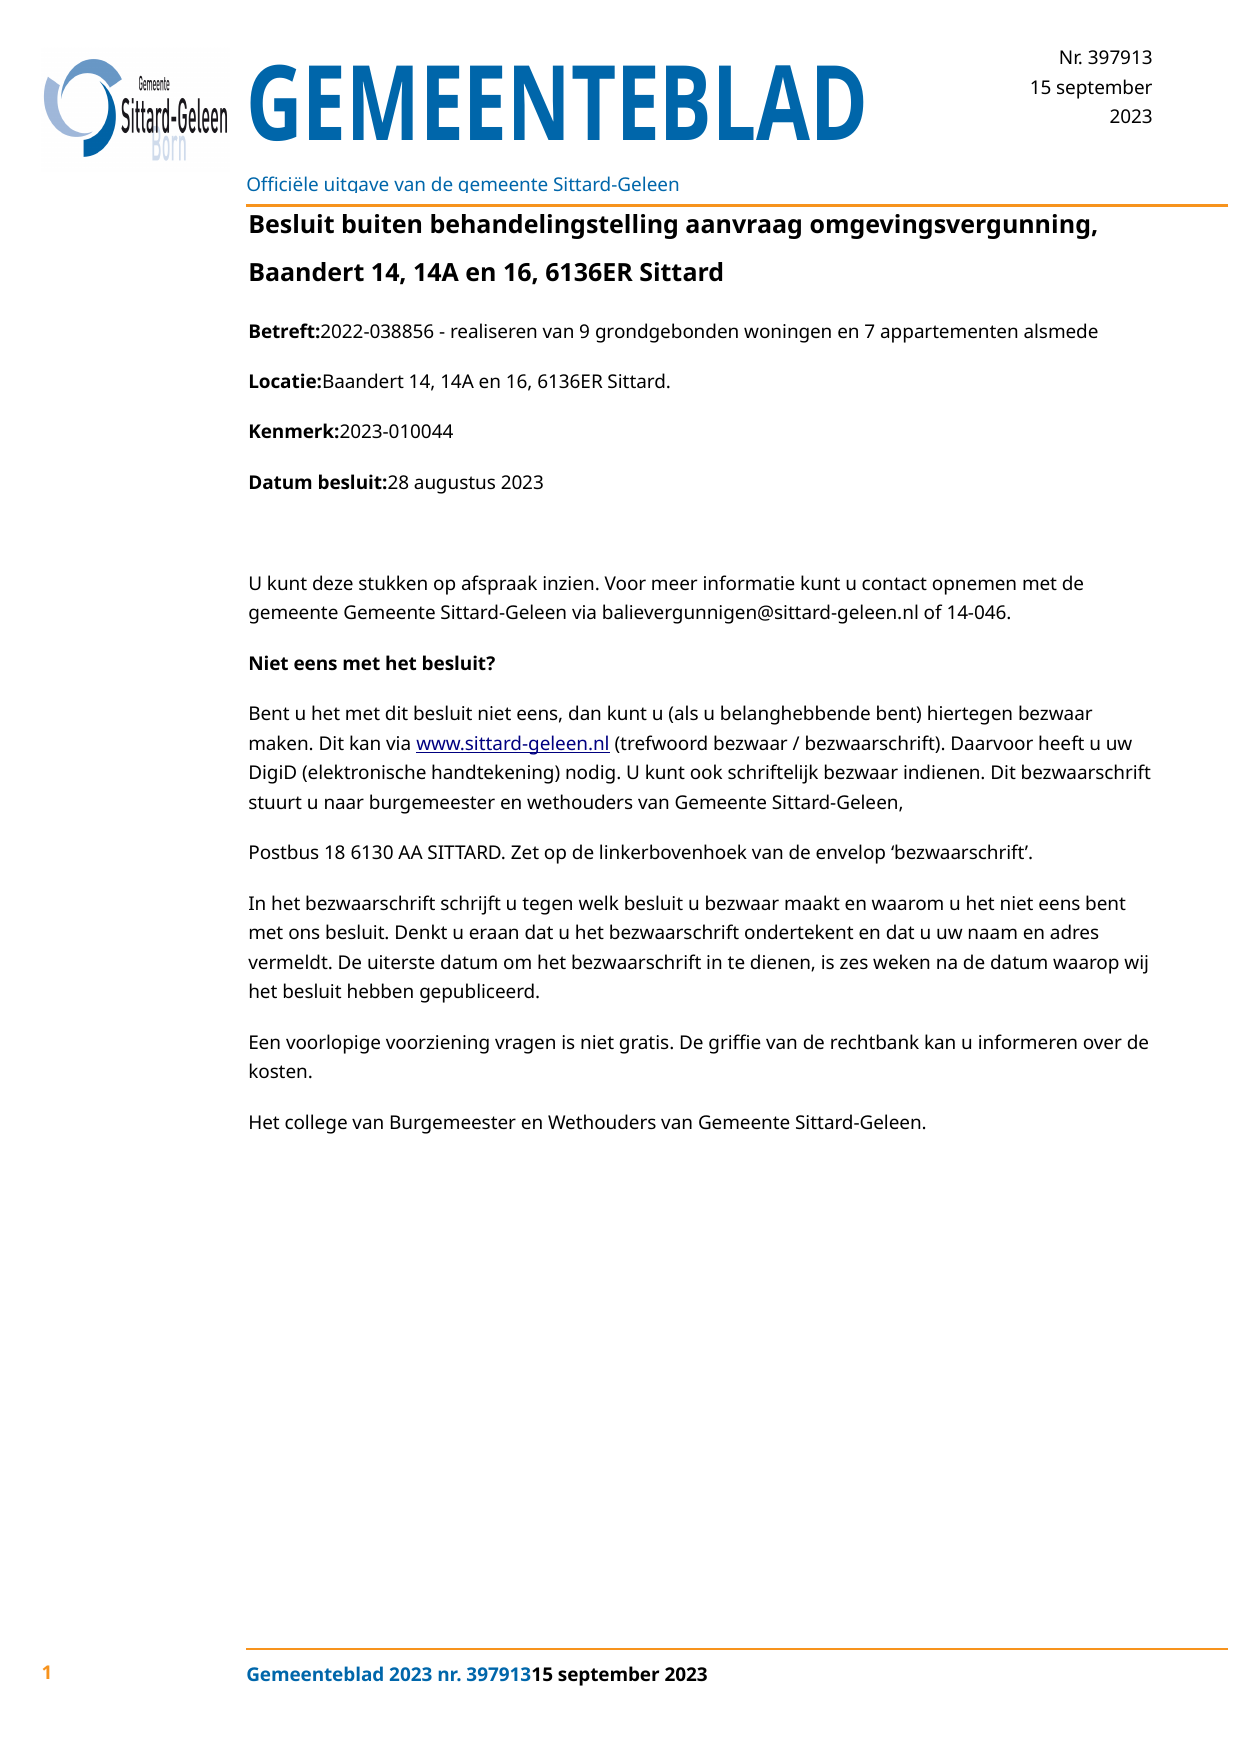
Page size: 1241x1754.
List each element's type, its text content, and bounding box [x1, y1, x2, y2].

text Het college van Burgemeester en Wethouders van Gemeente Sittard-Geleen. [248, 1109, 1152, 1135]
text Een voorlopige voorziening vragen is niet gratis. De griffie van de rechtbank kan u informeren over de kosten. [248, 1029, 1152, 1084]
text U kunt deze stukken op afspraak inzien. Voor meer informatie kunt u contact opnemen met de gemeente Gemeente Sittard-Geleen via balievergunnigen@sittard-geleen.nl of 14-046. [248, 570, 1152, 625]
text Datum besluit:28 augustus 2023 [248, 469, 1152, 495]
text Postbus 18 6130 AA SITTARD. Zet op de linkerbovenhoek van de envelop ‘bezwaarschrift’. [248, 839, 1152, 865]
text Locatie:Baandert 14, 14A en 16, 6136ER Sittard. [248, 368, 1152, 394]
text Niet eens met het besluit? [248, 650, 1152, 676]
text Bent u het met dit besluit niet eens, dan kunt u (als u belanghebbende bent) hiertegen bezwaar maken. Dit kan via www.sittard-geleen.nl (trefwoord bezwaar / bezwaarschrift). Daarvoor heeft u uw DigiD (elektronische handtekening) nodig. U kunt ook schriftelijk bezwaar indienen. Dit bezwaarschrift stuurt u naar burgemeester en wethouders van Gemeente Sittard-Geleen, [248, 700, 1152, 815]
text In het bezwaarschrift schrijft u tegen welk besluit u bezwaar maakt en waarom u het niet eens bent met ons besluit. Denkt u eraan dat u het bezwaarschrift ondertekent en dat u uw naam en adres vermeldt. De uiterste datum om het bezwaarschrift in te dienen, is zes weken na de datum waarop wij het besluit hebben gepubliceerd. [248, 890, 1152, 1004]
text Kenmerk:2023-010044 [248, 419, 1152, 444]
text Betreft:2022-038856 - realiseren van 9 grondgebonden woningen en 7 appartementen alsmede [248, 318, 1152, 344]
picture [41, 47, 231, 172]
text Besluit buiten behandelingstelling aanvraag omgevingsvergunning, Baandert 14, 14A en 16, 6136ER Sittard [248, 207, 1152, 288]
